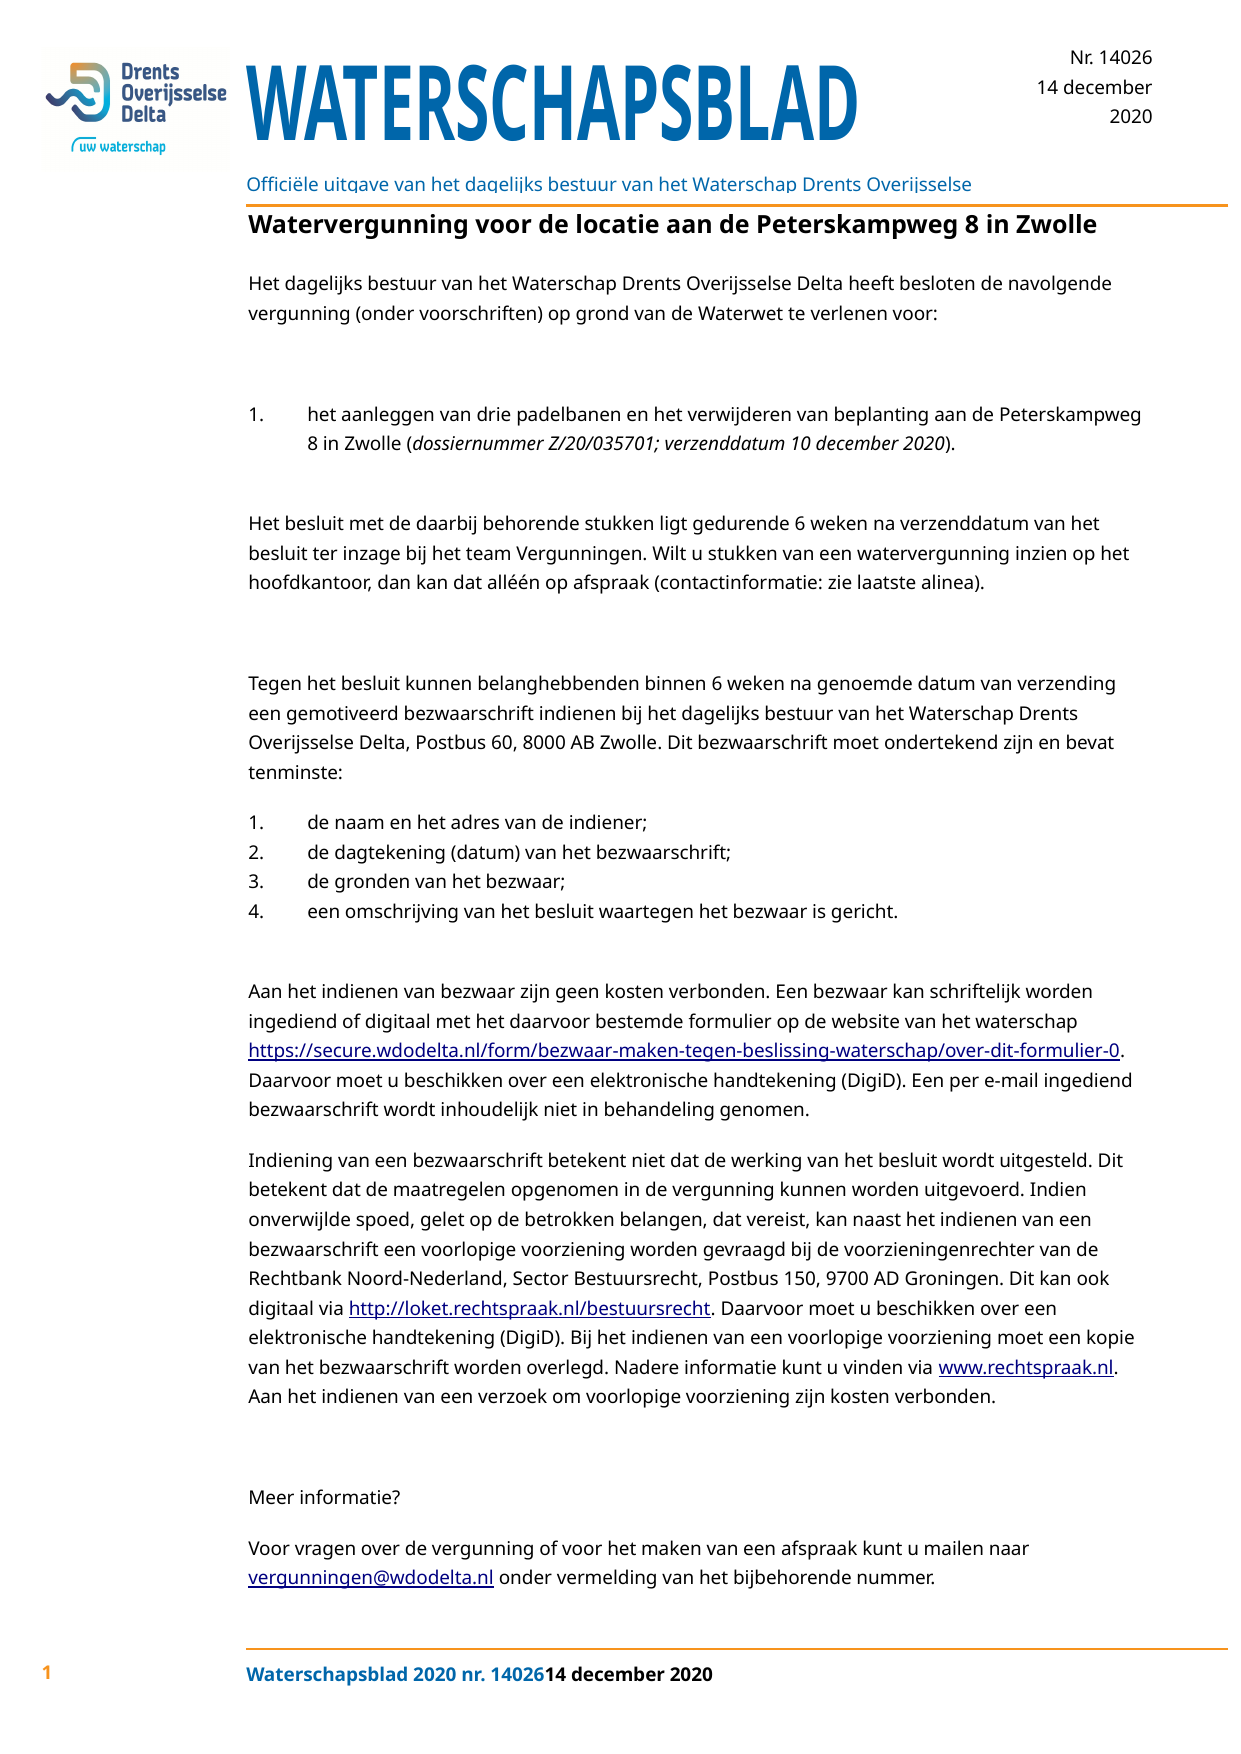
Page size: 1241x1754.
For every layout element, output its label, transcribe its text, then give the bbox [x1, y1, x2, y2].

list het aanleggen van drie padelbanen en het verwijderen van beplanting aan de Peterskampweg 8 in Zwolle (dossiernummer Z/20/035701; verzenddatum 10 december 2020). [248, 401, 1152, 456]
text Meer informatie? [248, 1484, 1152, 1510]
text Het besluit met de daarbij behorende stukken ligt gedurende 6 weken na verzenddatum van het besluit ter inzage bij het team Vergunningen. Wilt u stukken van een watervergunning inzien op het hoofdkantoor, dan kan dat alléén op afspraak (contactinformatie: zie laatste alinea). [248, 510, 1152, 595]
list de gronden van het bezwaar; [248, 869, 1152, 894]
list een omschrijving van het besluit waartegen het bezwaar is gericht. [248, 898, 1152, 924]
text Watervergunning voor de locatie aan de Peterskampweg 8 in Zwolle [248, 207, 1152, 241]
text Voor vragen over de vergunning of voor het maken van een afspraak kunt u mailen naar vergunningen@wdodelta.nl onder vermelding van het bijbehorende nummer. [248, 1535, 1152, 1590]
list de dagtekening (datum) van het bezwaarschrift; [248, 839, 1152, 865]
text Het dagelijks bestuur van het Waterschap Drents Overijsselse Delta heeft besloten de navolgende vergunning (onder voorschriften) op grond van de Waterwet te verlenen voor: [248, 270, 1152, 326]
text Tegen het besluit kunnen belanghebbenden binnen 6 weken na genoemde datum van verzending een gemotiveerd bezwaarschrift indienen bij het dagelijks bestuur van het Waterschap Drents Overijsselse Delta, Postbus 60, 8000 AB Zwolle. Dit bezwaarschrift moet ondertekend zijn en bevat tenminste: [248, 670, 1152, 785]
text Aan het indienen van bezwaar zijn geen kosten verbonden. Een bezwaar kan schriftelijk worden ingediend of digitaal met het daarvoor bestemde formulier op de website van het waterschap https://secure.wdodelta.nl/form/bezwaar-maken-tegen-beslissing-waterschap/over-dit-formulier-0. Daarvoor moet u beschikken over een elektronische handtekening (DigiD). Een per e-mail ingediend bezwaarschrift wordt inhoudelijk niet in behandeling genomen. [248, 978, 1152, 1122]
list de naam en het adres van de indiener; [248, 809, 1152, 835]
text Indiening van een bezwaarschrift betekent niet dat de werking van het besluit wordt uitgesteld. Dit betekent dat de maatregelen opgenomen in de vergunning kunnen worden uitgevoerd. Indien onverwijlde spoed, gelet op de betrokken belangen, dat vereist, kan naast het indienen van een bezwaarschrift een voorlopige voorziening worden gevraagd bij de voorzieningenrechter van de Rechtbank Noord-Nederland, Sector Bestuursrecht, Postbus 150, 9700 AD Groningen. Dit kan ook digitaal via http://loket.rechtspraak.nl/bestuursrecht. Daarvoor moet u beschikken over een elektronische handtekening (DigiD). Bij het indienen van een voorlopige voorziening moet een kopie van het bezwaarschrift worden overlegd. Nadere informatie kunt u vinden via www.rechtspraak.nl. Aan het indienen van een verzoek om voorlopige voorziening zijn kosten verbonden. [248, 1147, 1152, 1409]
picture [41, 47, 231, 172]
